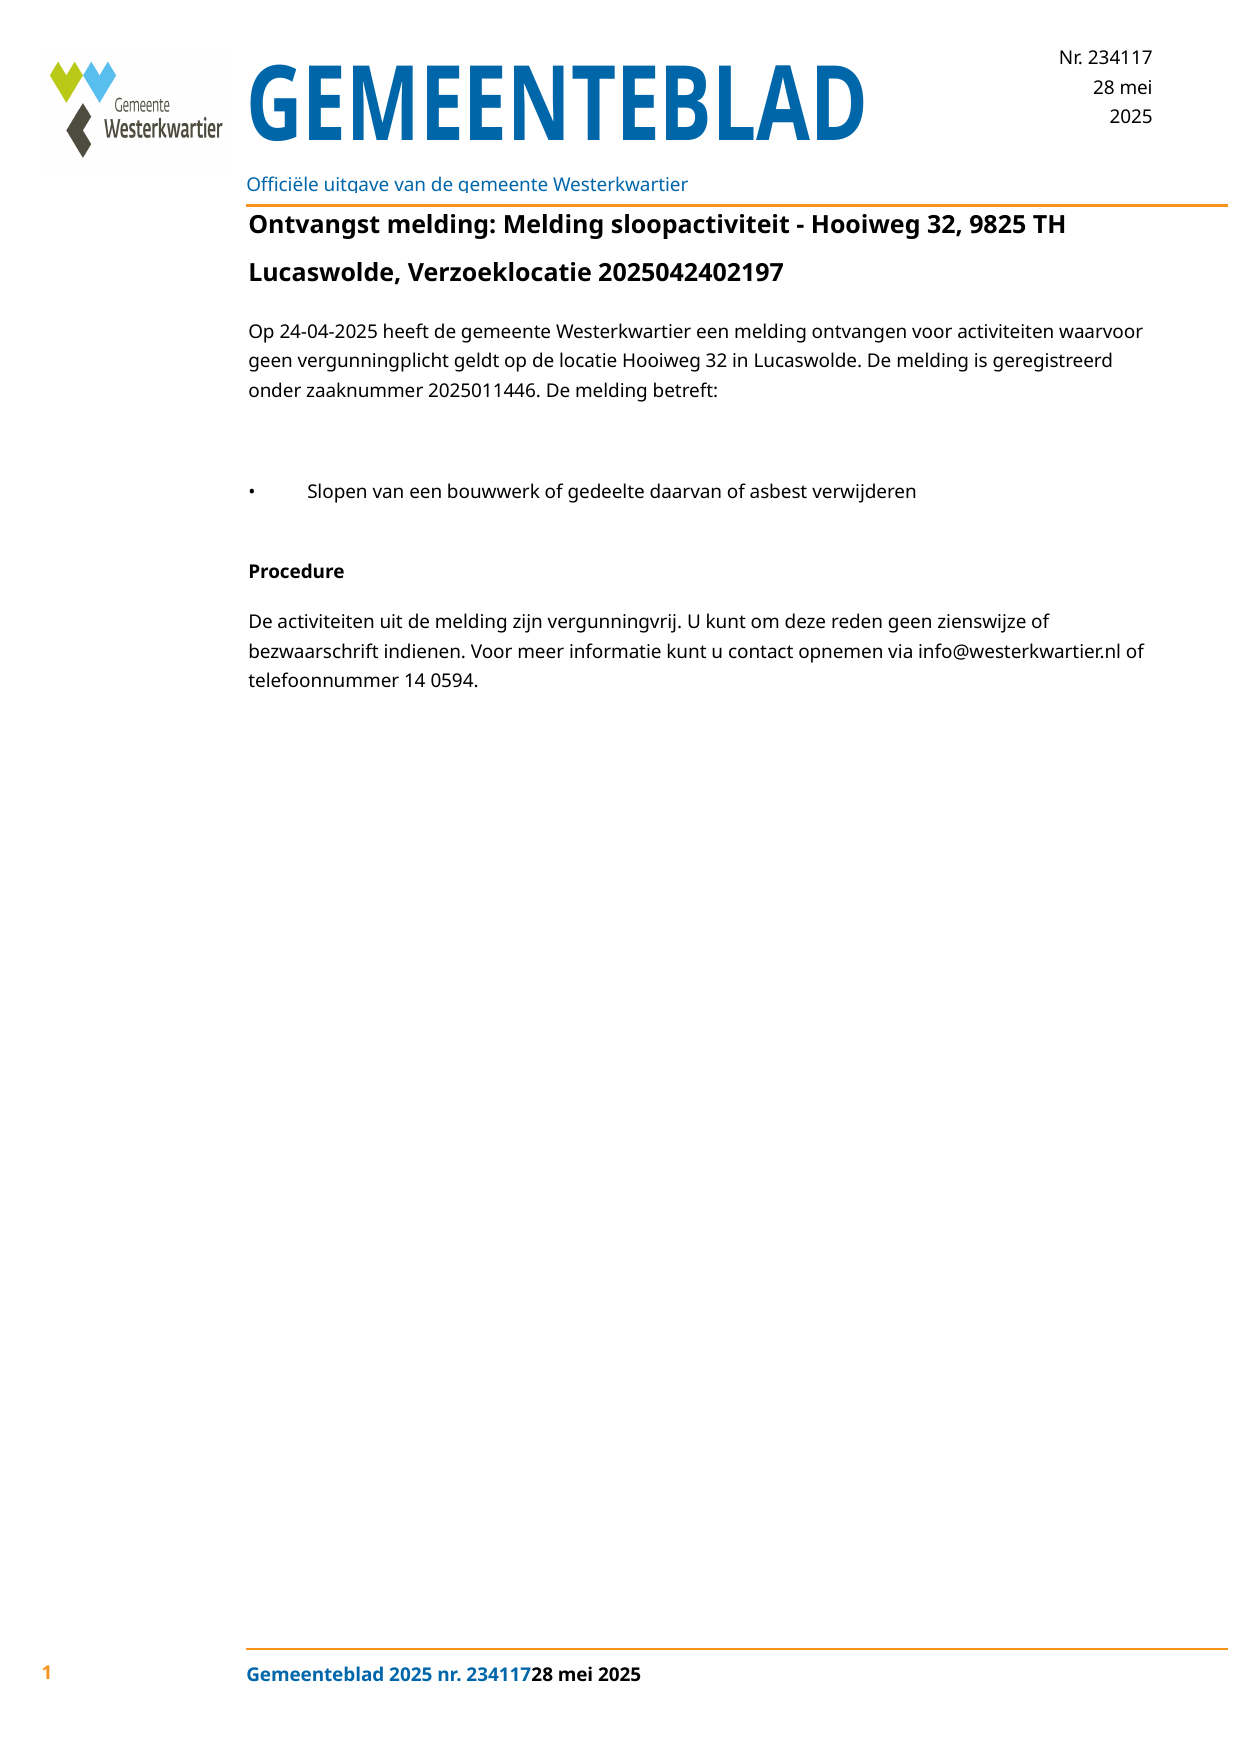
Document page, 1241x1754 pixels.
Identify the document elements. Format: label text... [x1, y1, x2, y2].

text Procedure [248, 558, 1152, 584]
list Slopen van een bouwwerk of gedeelte daarvan of asbest verwijderen [248, 478, 1152, 504]
picture [41, 47, 231, 172]
text De activiteiten uit de melding zijn vergunningvrij. U kunt om deze reden geen zienswijze of bezwaarschrift indienen. Voor meer informatie kunt u contact opnemen via info@westerkwartier.nl of telefoonnummer 14 0594. [248, 608, 1152, 693]
text Op 24-04-2025 heeft de gemeente Westerkwartier een melding ontvangen voor activiteiten waarvoor geen vergunningplicht geldt op de locatie Hooiweg 32 in Lucaswolde. De melding is geregistreerd onder zaaknummer 2025011446. De melding betreft: [248, 318, 1152, 403]
text Ontvangst melding: Melding sloopactiviteit - Hooiweg 32, 9825 TH Lucaswolde, Verzoeklocatie 2025042402197 [248, 207, 1152, 288]
